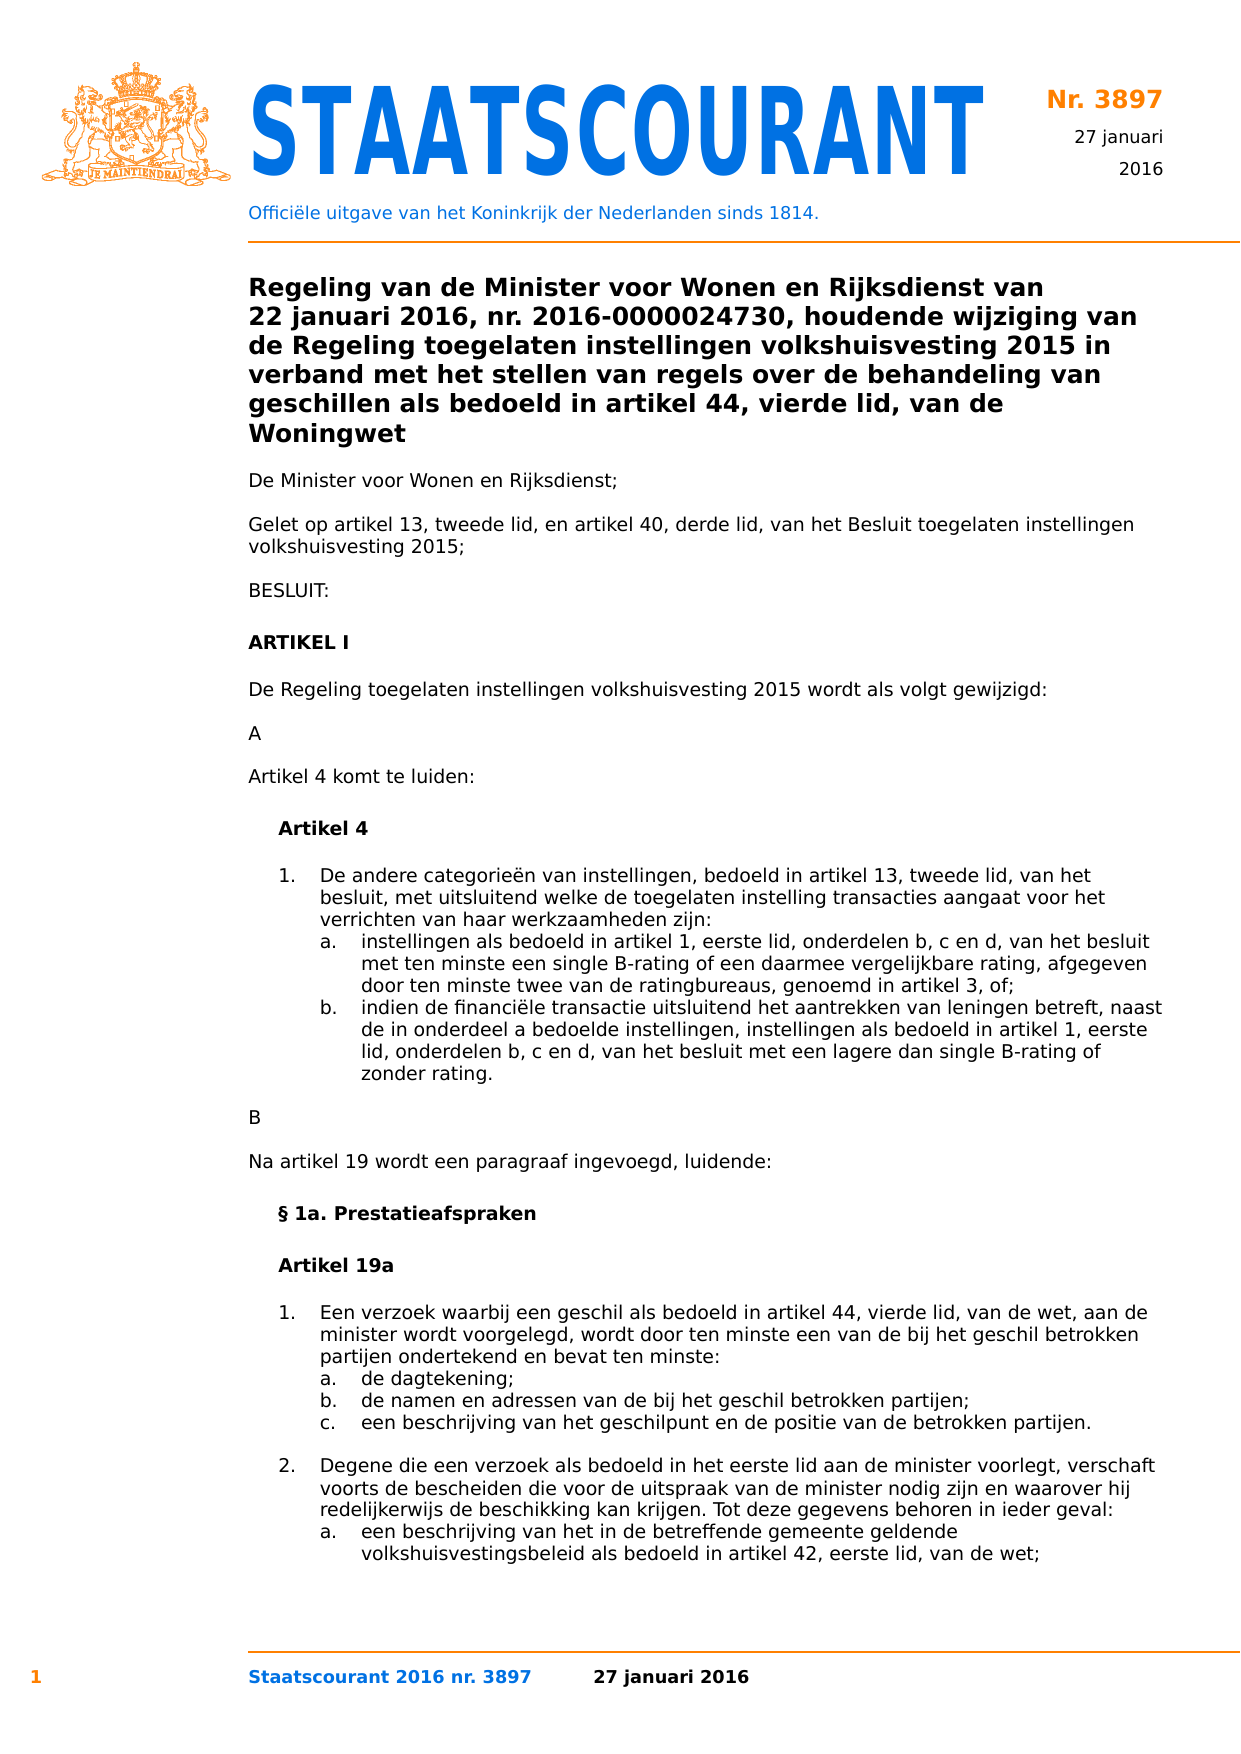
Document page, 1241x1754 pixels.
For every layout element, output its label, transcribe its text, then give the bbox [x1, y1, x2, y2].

table_header Nr. 3897 [998, 62, 1240, 121]
text b. de namen en adressen van de bij het geschil betrokken partijen; [319, 1389, 1163, 1412]
text a. instellingen als bedoeld in artikel 1, eerste lid, onderdelen b, c en d, van het besluit met ten minste een single B-rating of een daarmee vergelijkbare rating, afgegeven door ten minste twee van de ratingbureaus, genoemd in artikel 3, of; [319, 931, 1163, 997]
text Artikel 4 komt te luiden: [248, 766, 1163, 788]
text De Minister voor Wonen en Rijksdienst; [248, 470, 1163, 492]
subtitle Artikel 4 [278, 818, 1163, 840]
text B [248, 1107, 1163, 1129]
text BESLUIT: [248, 579, 1163, 602]
table_cell Officiële uitgave van het Koninkrijk der Nederlanden sinds 1814. [248, 203, 1240, 241]
text 2. Degene die een verzoek als bedoeld in het eerste lid aan de minister voorlegt, verschaft voorts de bescheiden die voor de uitspraak van de minister nodig zijn en waarover hij redelijkerwijs de beschikking kan krijgen. Tot deze gegevens behoren in ieder geval: [278, 1455, 1163, 1521]
text 1. De andere categorieën van instellingen, bedoeld in artikel 13, tweede lid, van het besluit, met uitsluitend welke de toegelaten instelling transacties aangaat voor het verrichten van haar werkzaamheden zijn: [278, 865, 1163, 931]
subtitle § 1a. Prestatieafspraken [278, 1203, 1163, 1225]
subtitle Artikel 19a [278, 1255, 1163, 1277]
text a. de dagtekening; [319, 1368, 1163, 1389]
table_cell 27 januari [998, 121, 1240, 153]
table_header [25, 62, 248, 241]
subtitle ARTIKEL I [248, 632, 1163, 653]
text De Regeling toegelaten instellingen volkshuisvesting 2015 wordt als volgt gewijzigd: [248, 678, 1163, 701]
text Gelet op artikel 13, tweede lid, en artikel 40, derde lid, van het Besluit toegelaten instellingen volkshuisvesting 2015; [248, 514, 1163, 558]
text Na artikel 19 wordt een paragraaf ingevoegd, luidende: [248, 1151, 1163, 1173]
picture [41, 62, 231, 186]
subtitle Regeling van de Minister voor Wonen en Rijksdienst van 22 januari 2016, nr. 2016-0000024730, houdende wijziging van de Regeling toegelaten instellingen volkshuisvesting 2015 in verband met het stellen van regels over de behandeling van geschillen als bedoeld in artikel 44, vierde lid, van de Woningwet [248, 273, 1163, 448]
text A [248, 722, 1163, 744]
table_header STAATSCOURANT [248, 62, 998, 203]
text a. een beschrijving van het in de betreffende gemeente geldende volkshuisvestingsbeleid als bedoeld in artikel 42, eerste lid, van de wet; [319, 1521, 1163, 1565]
table_cell 2016 [998, 153, 1240, 203]
text b. indien de financiële transactie uitsluitend het aantrekken van leningen betreft, naast de in onderdeel a bedoelde instellingen, instellingen als bedoeld in artikel 1, eerste lid, onderdelen b, c en d, van het besluit met een lagere dan single B-rating of zonder rating. [319, 997, 1163, 1085]
text 1. Een verzoek waarbij een geschil als bedoeld in artikel 44, vierde lid, van de wet, aan de minister wordt voorgelegd, wordt door ten minste een van de bij het geschil betrokken partijen ondertekend en bevat ten minste: [278, 1302, 1163, 1368]
text c. een beschrijving van het geschilpunt en de positie van de betrokken partijen. [319, 1412, 1163, 1433]
